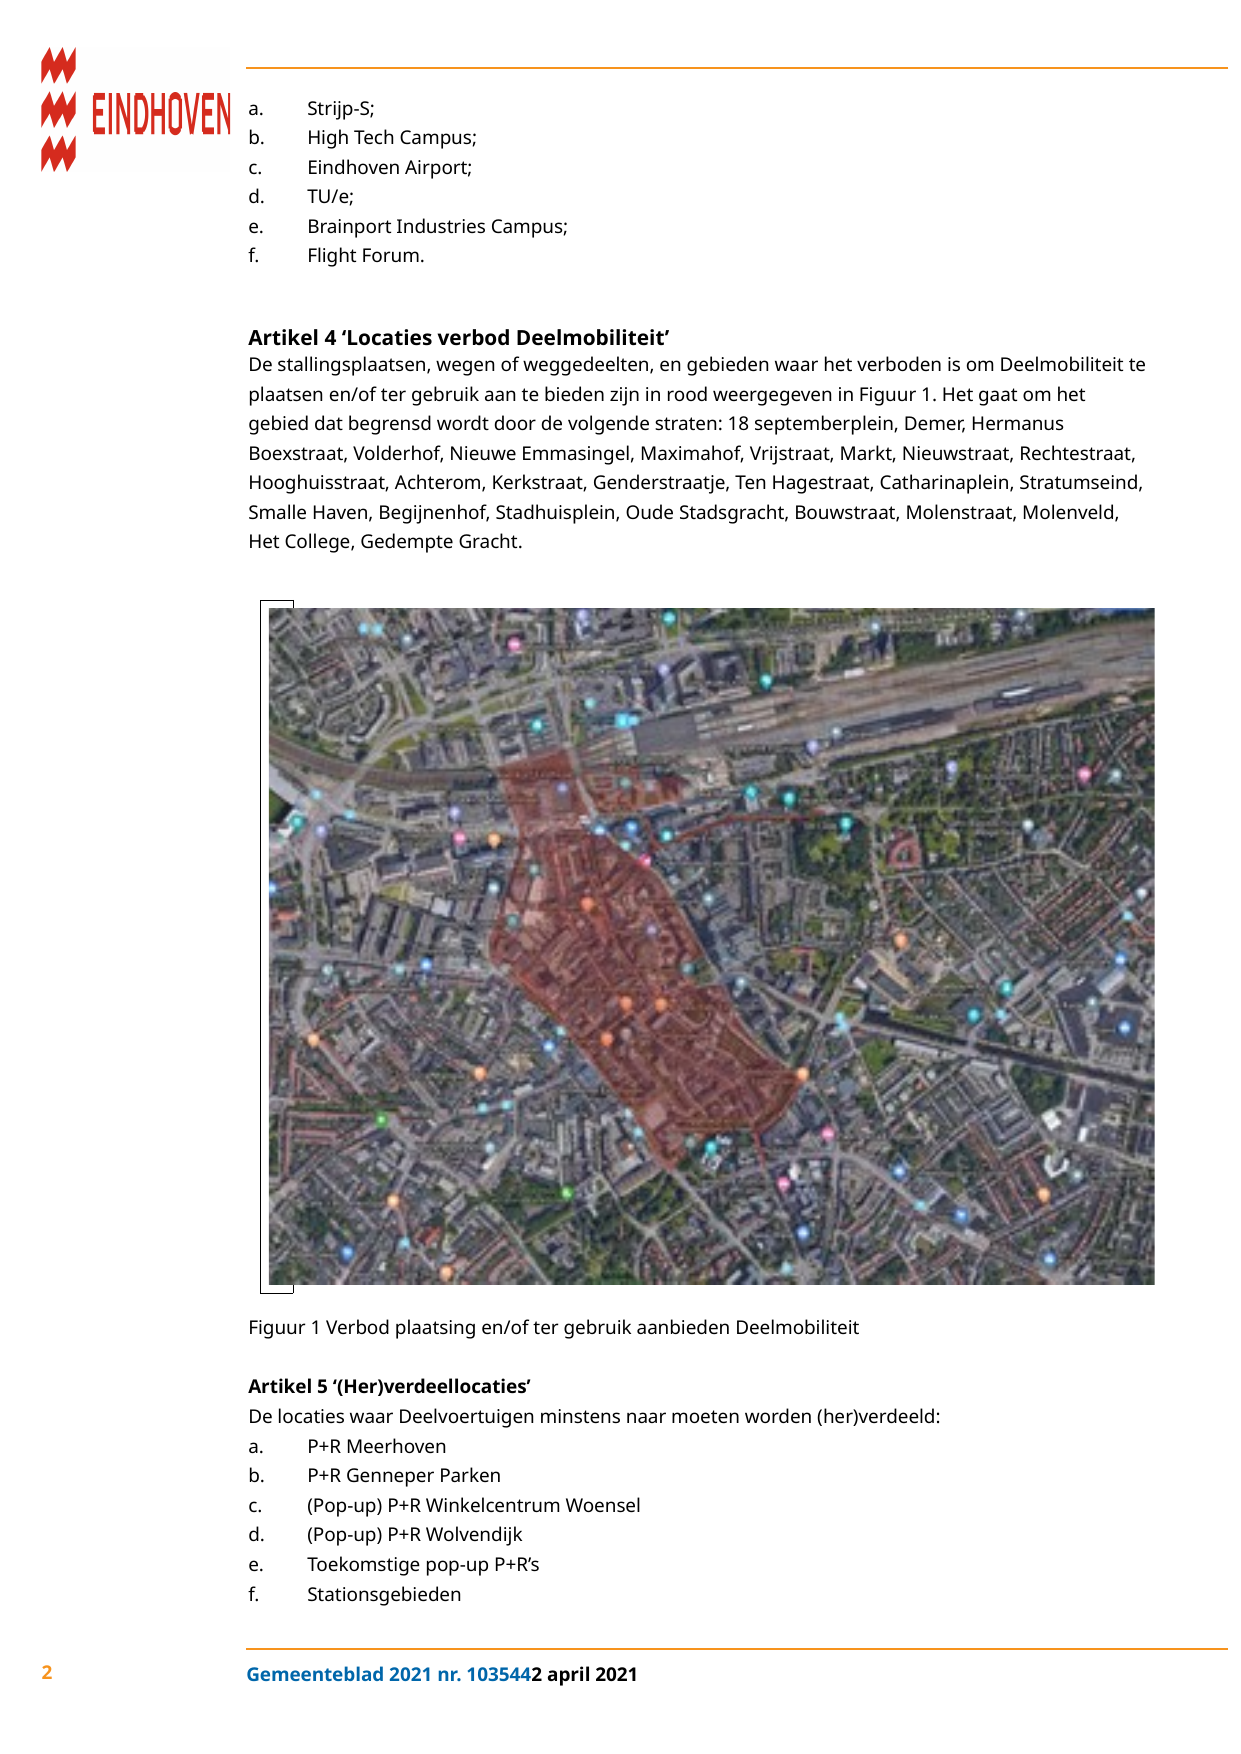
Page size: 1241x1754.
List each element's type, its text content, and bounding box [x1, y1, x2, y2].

text De locaties waar Deelvoertuigen minstens naar moeten worden (her)verdeeld: [248, 1403, 1152, 1429]
text Figuur 1 Verbod plaatsing en/of ter gebruik aanbieden Deelmobiliteit [248, 1314, 1152, 1340]
picture [41, 47, 231, 172]
list Flight Forum. [248, 243, 1152, 268]
list Strijp-S; [248, 95, 1152, 121]
list TU/e; [248, 183, 1152, 209]
list Eindhoven Airport; [248, 154, 1152, 180]
list Toekomstige pop-up P+R’s [248, 1551, 1152, 1577]
list Brainport Industries Campus; [248, 213, 1152, 239]
list Stationsgebieden [248, 1581, 1152, 1607]
list (Pop-up) P+R Winkelcentrum Woensel [248, 1492, 1152, 1518]
text De stallingsplaatsen, wegen of weggedeelten, en gebieden waar het verboden is om Deelmobiliteit te plaatsen en/of ter gebruik aan te bieden zijn in rood weergegeven in Figuur 1. Het gaat om het gebied dat begrensd wordt door de volgende straten: 18 septemberplein, Demer, Hermanus Boexstraat, Volderhof, Nieuwe Emmasingel, Maximahof, Vrijstraat, Markt, Nieuwstraat, Rechtestraat, Hooghuisstraat, Achterom, Kerkstraat, Genderstraatje, Ten Hagestraat, Catharinaplein, Stratumseind, Smalle Haven, Begijnenhof, Stadhuisplein, Oude Stadsgracht, Bouwstraat, Molenstraat, Molenveld, Het College, Gedempte Gracht. [248, 351, 1152, 554]
picture [268, 608, 1155, 1285]
list (Pop-up) P+R Wolvendijk [248, 1522, 1152, 1547]
list P+R Genneper Parken [248, 1462, 1152, 1488]
text Artikel 4 ‘Locaties verbod Deelmobiliteit’ [248, 323, 1152, 351]
text Artikel 5 ‘(Her)verdeellocaties’ [248, 1374, 1152, 1399]
list P+R Meerhoven [248, 1433, 1152, 1459]
list High Tech Campus; [248, 124, 1152, 150]
